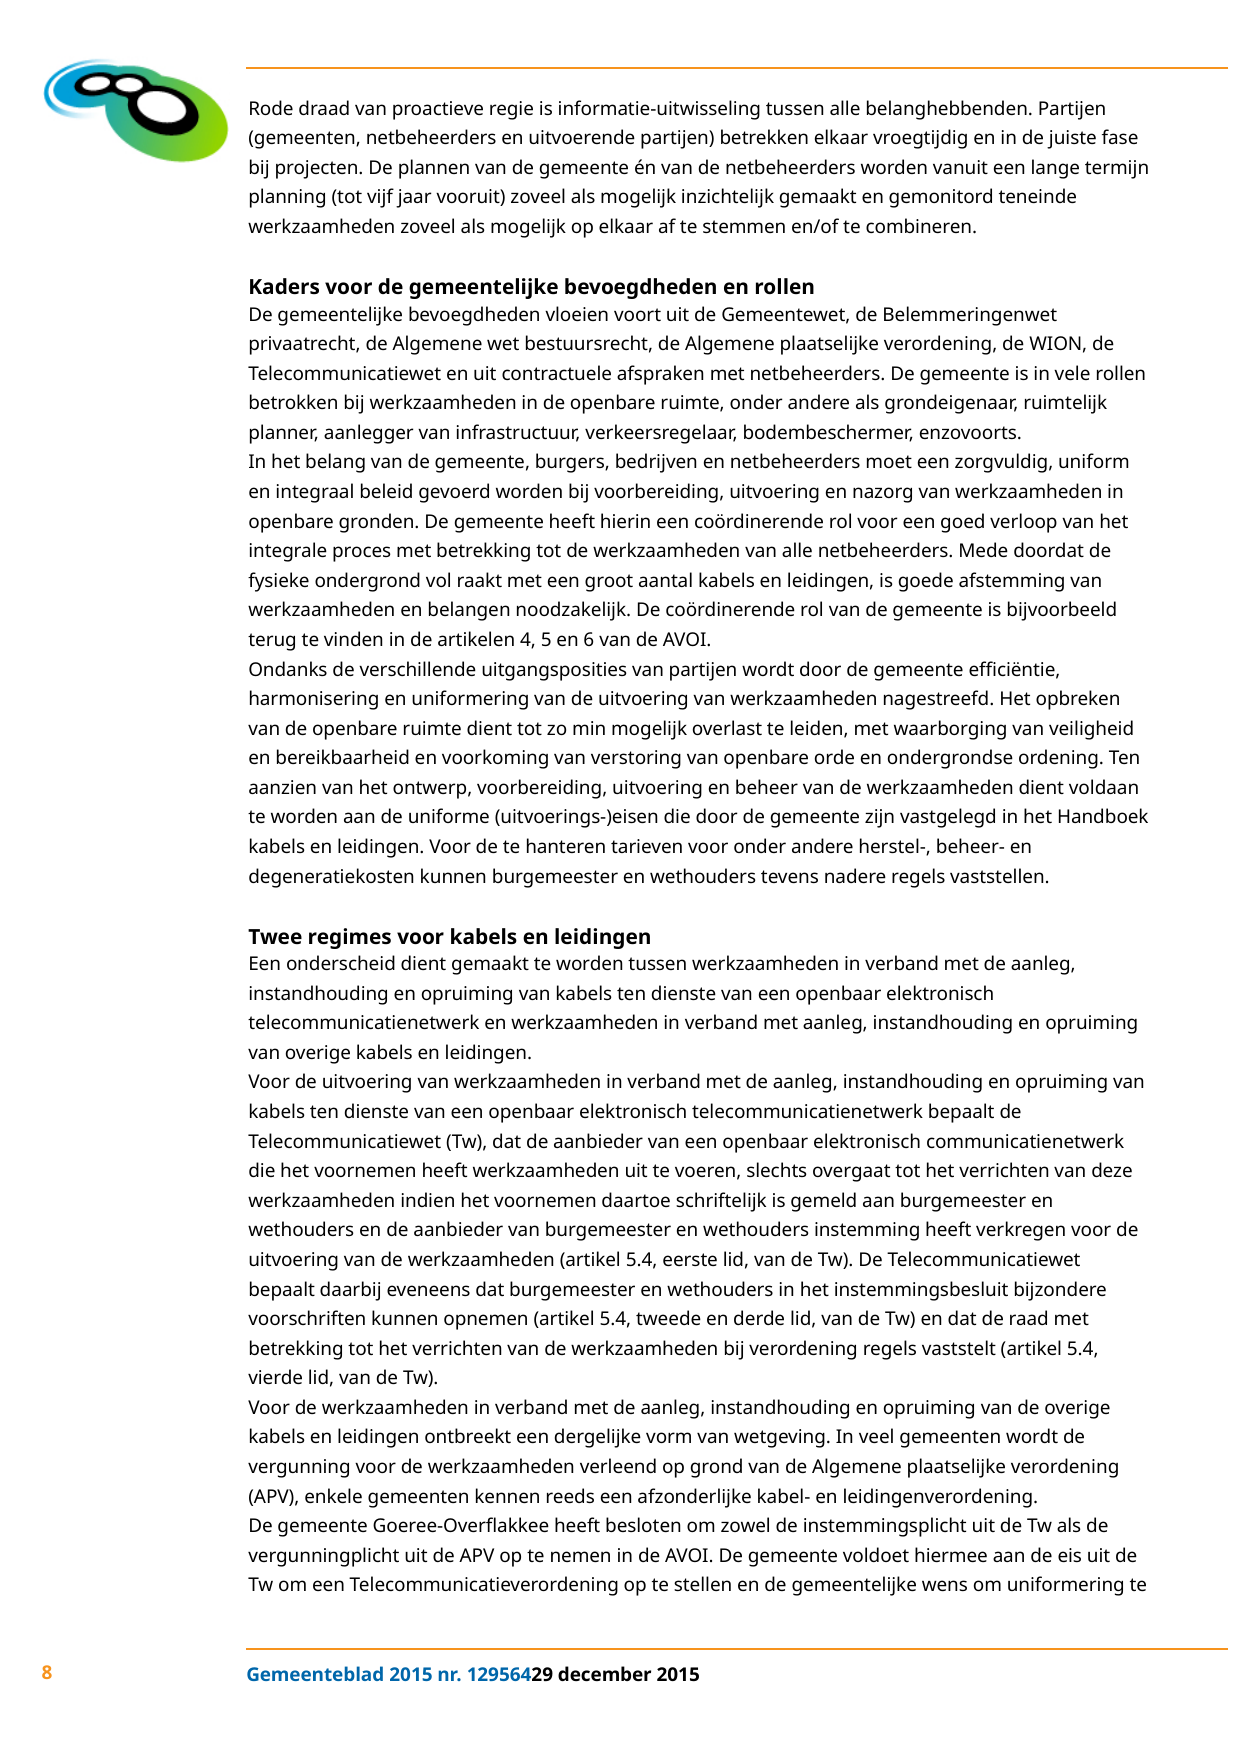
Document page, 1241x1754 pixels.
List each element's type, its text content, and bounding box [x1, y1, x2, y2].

text Een onderscheid dient gemaakt te worden tussen werkzaamheden in verband met de aanleg, instandhouding en opruiming van kabels ten dienste van een openbaar elektronisch telecommunicatienetwerk en werkzaamheden in verband met aanleg, instandhouding en opruiming van overige kabels en leidingen. [248, 950, 1152, 1065]
text Twee regimes voor kabels en leidingen [248, 922, 1152, 950]
text Rode draad van proactieve regie is informatie-uitwisseling tussen alle belanghebbenden. Partijen (gemeenten, netbeheerders en uitvoerende partijen) betrekken elkaar vroegtijdig en in de juiste fase bij projecten. De plannen van de gemeente én van de netbeheerders worden vanuit een lange termijn planning (tot vijf jaar vooruit) zoveel als mogelijk inzichtelijk gemaakt en gemonitord teneinde werkzaamheden zoveel als mogelijk op elkaar af te stemmen en/of te combineren. [248, 95, 1152, 239]
text De gemeente Goeree-Overflakkee heeft besloten om zowel de instemmingsplicht uit de Tw als de vergunningplicht uit de APV op te nemen in de AVOI. De gemeente voldoet hiermee aan de eis uit de Tw om een Telecommunicatieverordening op te stellen en de gemeentelijke wens om uniformering te [248, 1512, 1152, 1597]
text Ondanks de verschillende uitgangsposities van partijen wordt door de gemeente efficiëntie, harmonisering en uniformering van de uitvoering van werkzaamheden nagestreefd. Het opbreken van de openbare ruimte dient tot zo min mogelijk overlast te leiden, met waarborging van veiligheid en bereikbaarheid en voorkoming van verstoring van openbare orde en ondergrondse ordening. Ten aanzien van het ontwerp, voorbereiding, uitvoering en beheer van de werkzaamheden dient voldaan te worden aan de uniforme (uitvoerings-)eisen die door de gemeente zijn vastgelegd in het Handboek kabels en leidingen. Voor de te hanteren tarieven voor onder andere herstel-, beheer- en degeneratiekosten kunnen burgemeester en wethouders tevens nadere regels vaststellen. [248, 656, 1152, 888]
text Voor de uitvoering van werkzaamheden in verband met de aanleg, instandhouding en opruiming van kabels ten dienste van een openbaar elektronisch telecommunicatienetwerk bepaalt de Telecommunicatiewet (Tw), dat de aanbieder van een openbaar elektronisch communicatienetwerk die het voornemen heeft werkzaamheden uit te voeren, slechts overgaat tot het verrichten van deze werkzaamheden indien het voornemen daartoe schriftelijk is gemeld aan burgemeester en wethouders en de aanbieder van burgemeester en wethouders instemming heeft verkregen voor de uitvoering van de werkzaamheden (artikel 5.4, eerste lid, van de Tw). De Telecommunicatiewet bepaalt daarbij eveneens dat burgemeester en wethouders in het instemmingsbesluit bijzondere voorschriften kunnen opnemen (artikel 5.4, tweede en derde lid, van de Tw) en dat de raad met betrekking tot het verrichten van de werkzaamheden bij verordening regels vaststelt (artikel 5.4, vierde lid, van de Tw). [248, 1069, 1152, 1390]
picture [41, 47, 231, 172]
text In het belang van de gemeente, burgers, bedrijven en netbeheerders moet een zorgvuldig, uniform en integraal beleid gevoerd worden bij voorbereiding, uitvoering en nazorg van werkzaamheden in openbare gronden. De gemeente heeft hierin een coördinerende rol voor een goed verloop van het integrale proces met betrekking tot de werkzaamheden van alle netbeheerders. Mede doordat de fysieke ondergrond vol raakt met een groot aantal kabels en leidingen, is goede afstemming van werkzaamheden en belangen noodzakelijk. De coördinerende rol van de gemeente is bijvoorbeeld terug te vinden in de artikelen 4, 5 en 6 van de AVOI. [248, 449, 1152, 652]
text De gemeentelijke bevoegdheden vloeien voort uit de Gemeentewet, de Belemmeringenwet privaatrecht, de Algemene wet bestuursrecht, de Algemene plaatselijke verordening, de WION, de Telecommunicatiewet en uit contractuele afspraken met netbeheerders. De gemeente is in vele rollen betrokken bij werkzaamheden in de openbare ruimte, onder andere als grondeigenaar, ruimtelijk planner, aanlegger van infrastructuur, verkeersregelaar, bodembeschermer, enzovoorts. [248, 301, 1152, 445]
text Kaders voor de gemeentelijke bevoegdheden en rollen [248, 272, 1152, 301]
text Voor de werkzaamheden in verband met de aanleg, instandhouding en opruiming van de overige kabels en leidingen ontbreekt een dergelijke vorm van wetgeving. In veel gemeenten wordt de vergunning voor de werkzaamheden verleend op grond van de Algemene plaatselijke verordening (APV), enkele gemeenten kennen reeds een afzonderlijke kabel- en leidingenverordening. [248, 1394, 1152, 1509]
